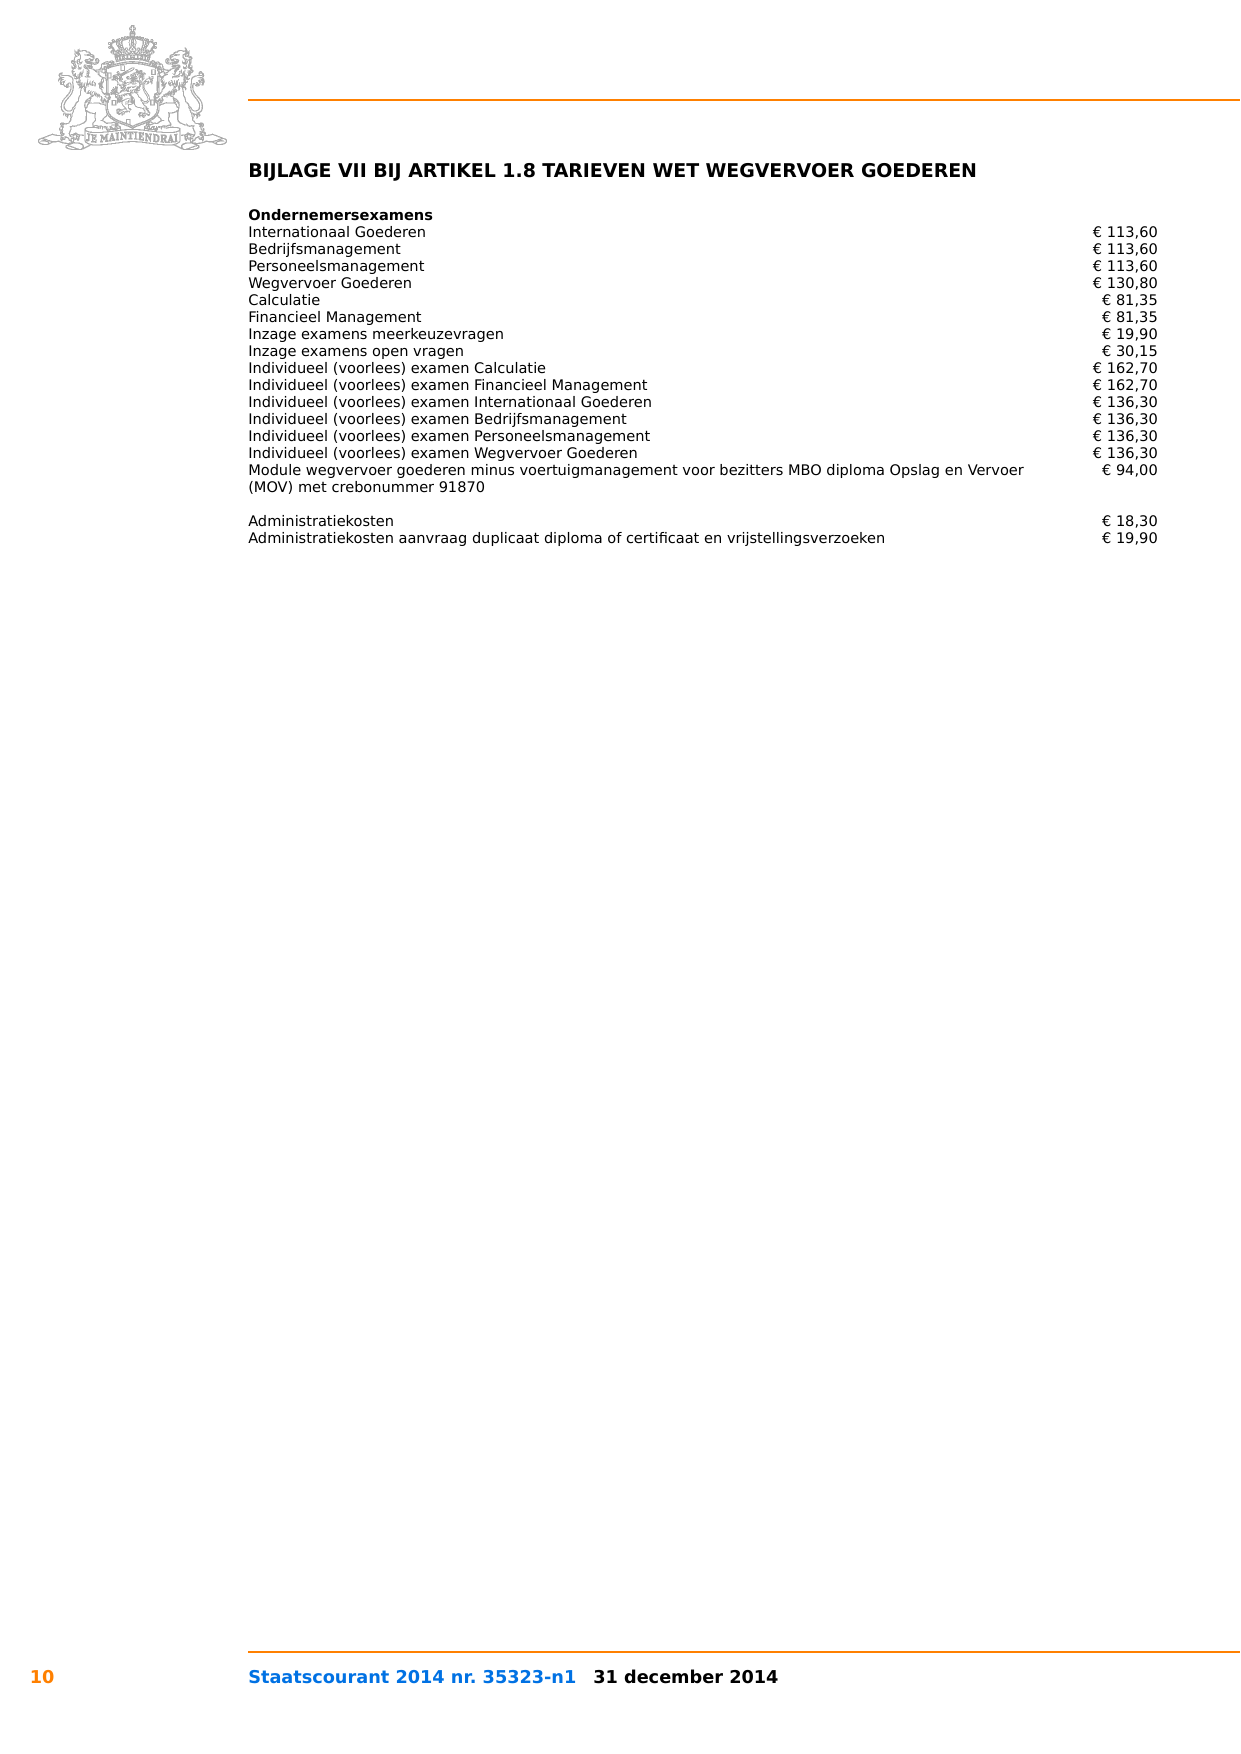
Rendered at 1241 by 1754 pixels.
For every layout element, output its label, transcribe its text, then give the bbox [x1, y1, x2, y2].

table_cell Inzage examens meerkeuzevragen [248, 326, 1061, 343]
table_cell € 162,70 [1061, 377, 1163, 394]
table_cell Financieel Management [248, 309, 1061, 326]
picture [38, 25, 227, 150]
table_cell Individueel (voorlees) examen Calculatie [248, 360, 1061, 377]
table_cell € 113,60 [1061, 258, 1163, 275]
table_cell Personeelsmanagement [248, 258, 1061, 275]
table_cell € 94,00 [1061, 462, 1163, 496]
table_cell € 81,35 [1061, 309, 1163, 326]
table_cell Inzage examens open vragen [248, 343, 1061, 360]
table_cell Individueel (voorlees) examen Internationaal Goederen [248, 394, 1061, 411]
table_header Ondernemersexamens [248, 207, 1061, 224]
table_cell € 19,90 [1061, 326, 1163, 343]
table_header [1061, 207, 1163, 224]
table_cell € 81,35 [1061, 292, 1163, 309]
table_cell € 18,30 [1061, 513, 1163, 529]
table_cell Individueel (voorlees) examen Bedrijfsmanagement [248, 411, 1061, 428]
table_cell € 113,60 [1061, 241, 1163, 258]
table_cell € 162,70 [1061, 360, 1163, 377]
table_cell Module wegvervoer goederen minus voertuigmanagement voor bezitters MBO diploma Opslag en Vervoer (MOV) met crebonummer 91870 [248, 462, 1061, 496]
table_cell Bedrijfsmanagement [248, 241, 1061, 258]
table_cell Internationaal Goederen [248, 224, 1061, 241]
table_cell € 30,15 [1061, 343, 1163, 360]
table_cell € 130,80 [1061, 275, 1163, 292]
table_cell Administratiekosten aanvraag duplicaat diploma of certificaat en vrijstellingsverzoeken [248, 530, 1061, 546]
table_cell € 136,30 [1061, 428, 1163, 444]
table_cell € 136,30 [1061, 411, 1163, 428]
table_cell Calculatie [248, 292, 1061, 309]
table_cell Individueel (voorlees) examen Personeelsmanagement [248, 428, 1061, 444]
table_cell [248, 496, 1061, 512]
table_cell [1061, 496, 1163, 512]
table_cell € 136,30 [1061, 394, 1163, 411]
table_cell Administratiekosten [248, 513, 1061, 529]
table_cell Individueel (voorlees) examen Wegvervoer Goederen [248, 445, 1061, 462]
table_cell € 113,60 [1061, 224, 1163, 241]
table_cell € 136,30 [1061, 445, 1163, 462]
table_cell € 19,90 [1061, 530, 1163, 546]
table_cell Individueel (voorlees) examen Financieel Management [248, 377, 1061, 394]
table_cell Wegvervoer Goederen [248, 275, 1061, 292]
subtitle BIJLAGE VII BIJ ARTIKEL 1.8 TARIEVEN WET WEGVERVOER GOEDEREN [248, 160, 1163, 182]
